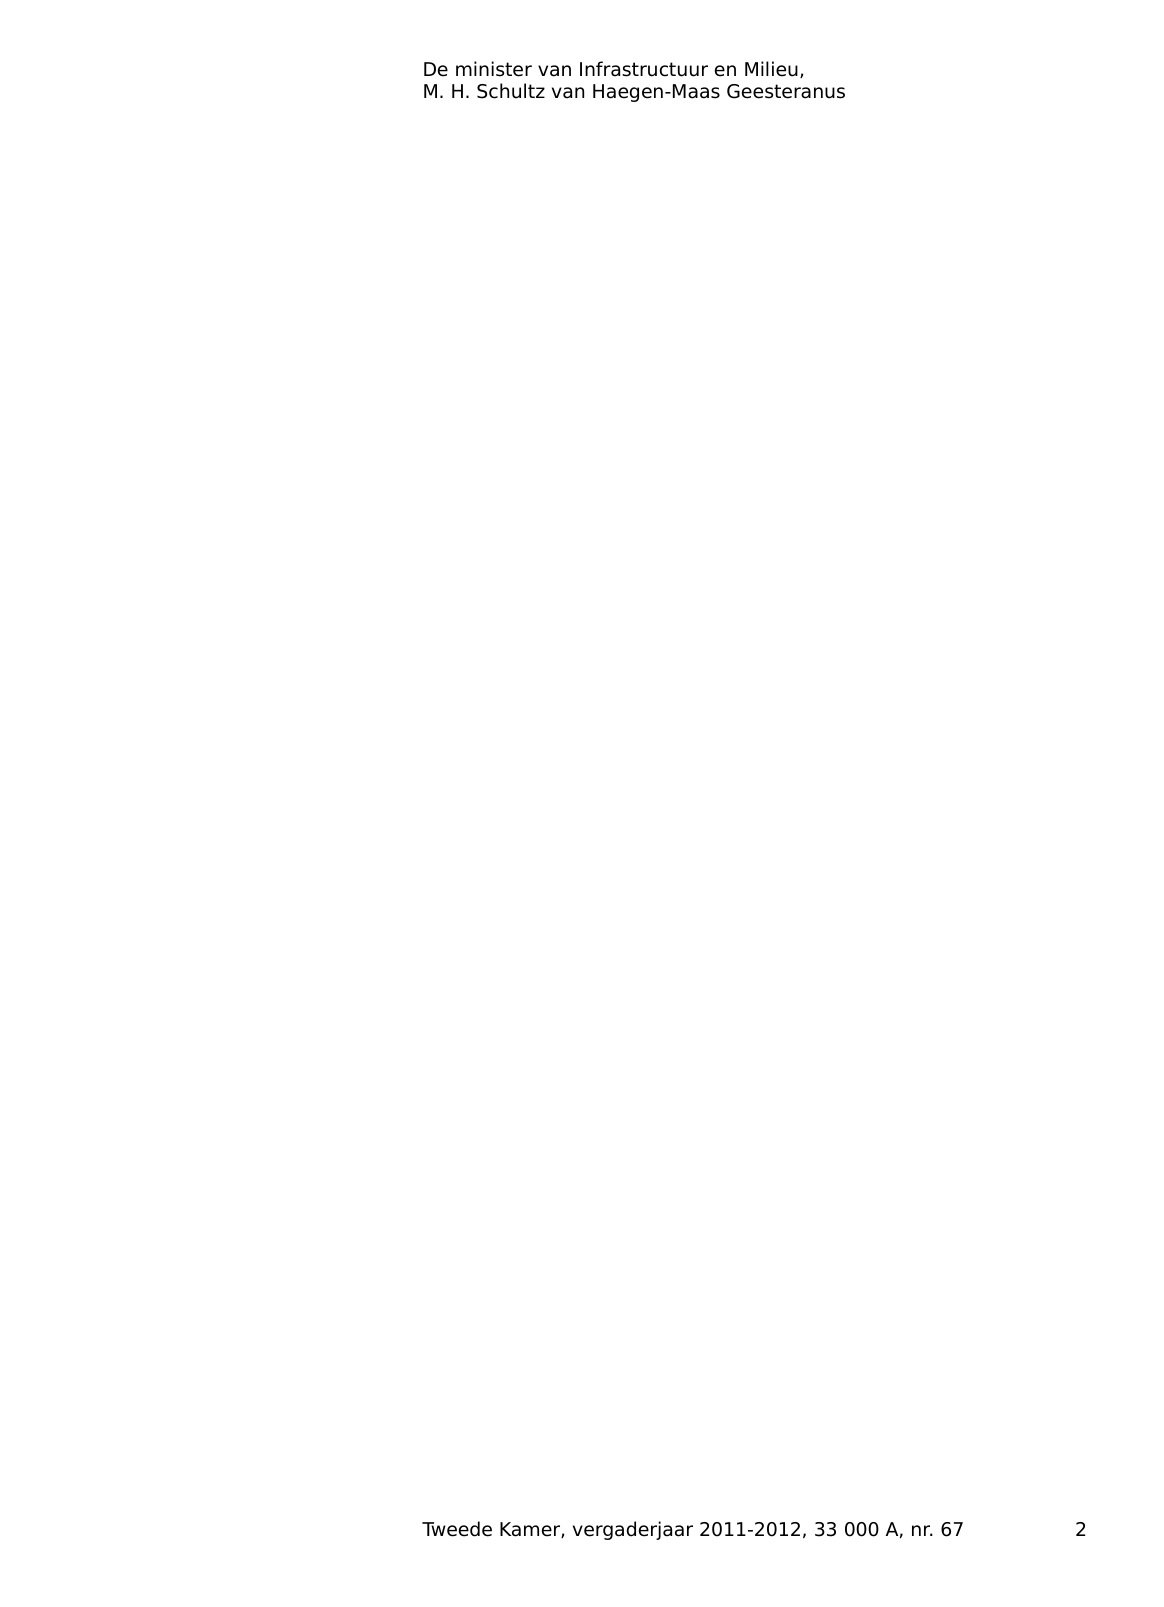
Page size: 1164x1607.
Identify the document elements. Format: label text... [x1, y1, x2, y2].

text De minister van Infrastructuur en Milieu, M. H. Schultz van Haegen-Maas Geesteranus [422, 59, 1087, 103]
